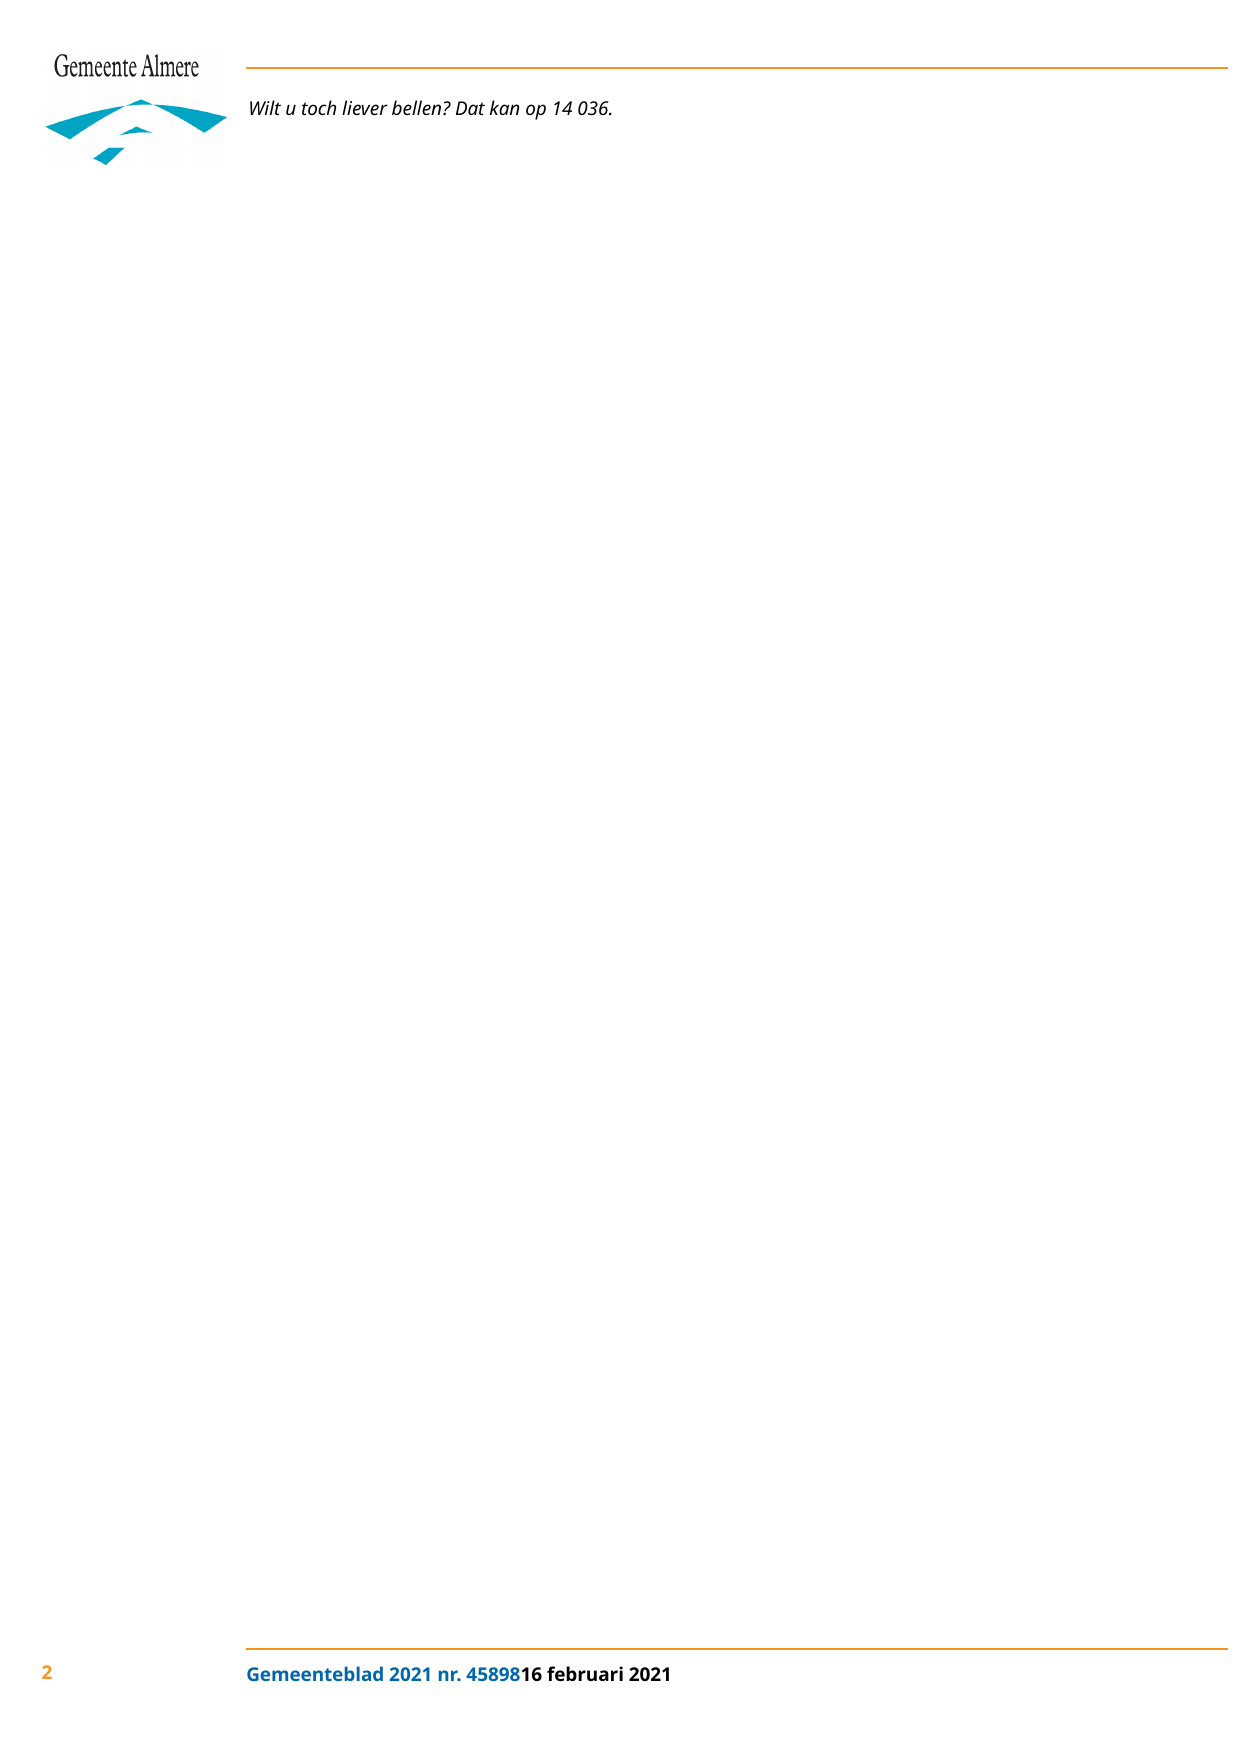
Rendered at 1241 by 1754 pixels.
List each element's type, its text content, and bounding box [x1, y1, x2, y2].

text Wilt u toch liever bellen? Dat kan op 14 036. [248, 95, 1152, 121]
picture [41, 47, 231, 172]
